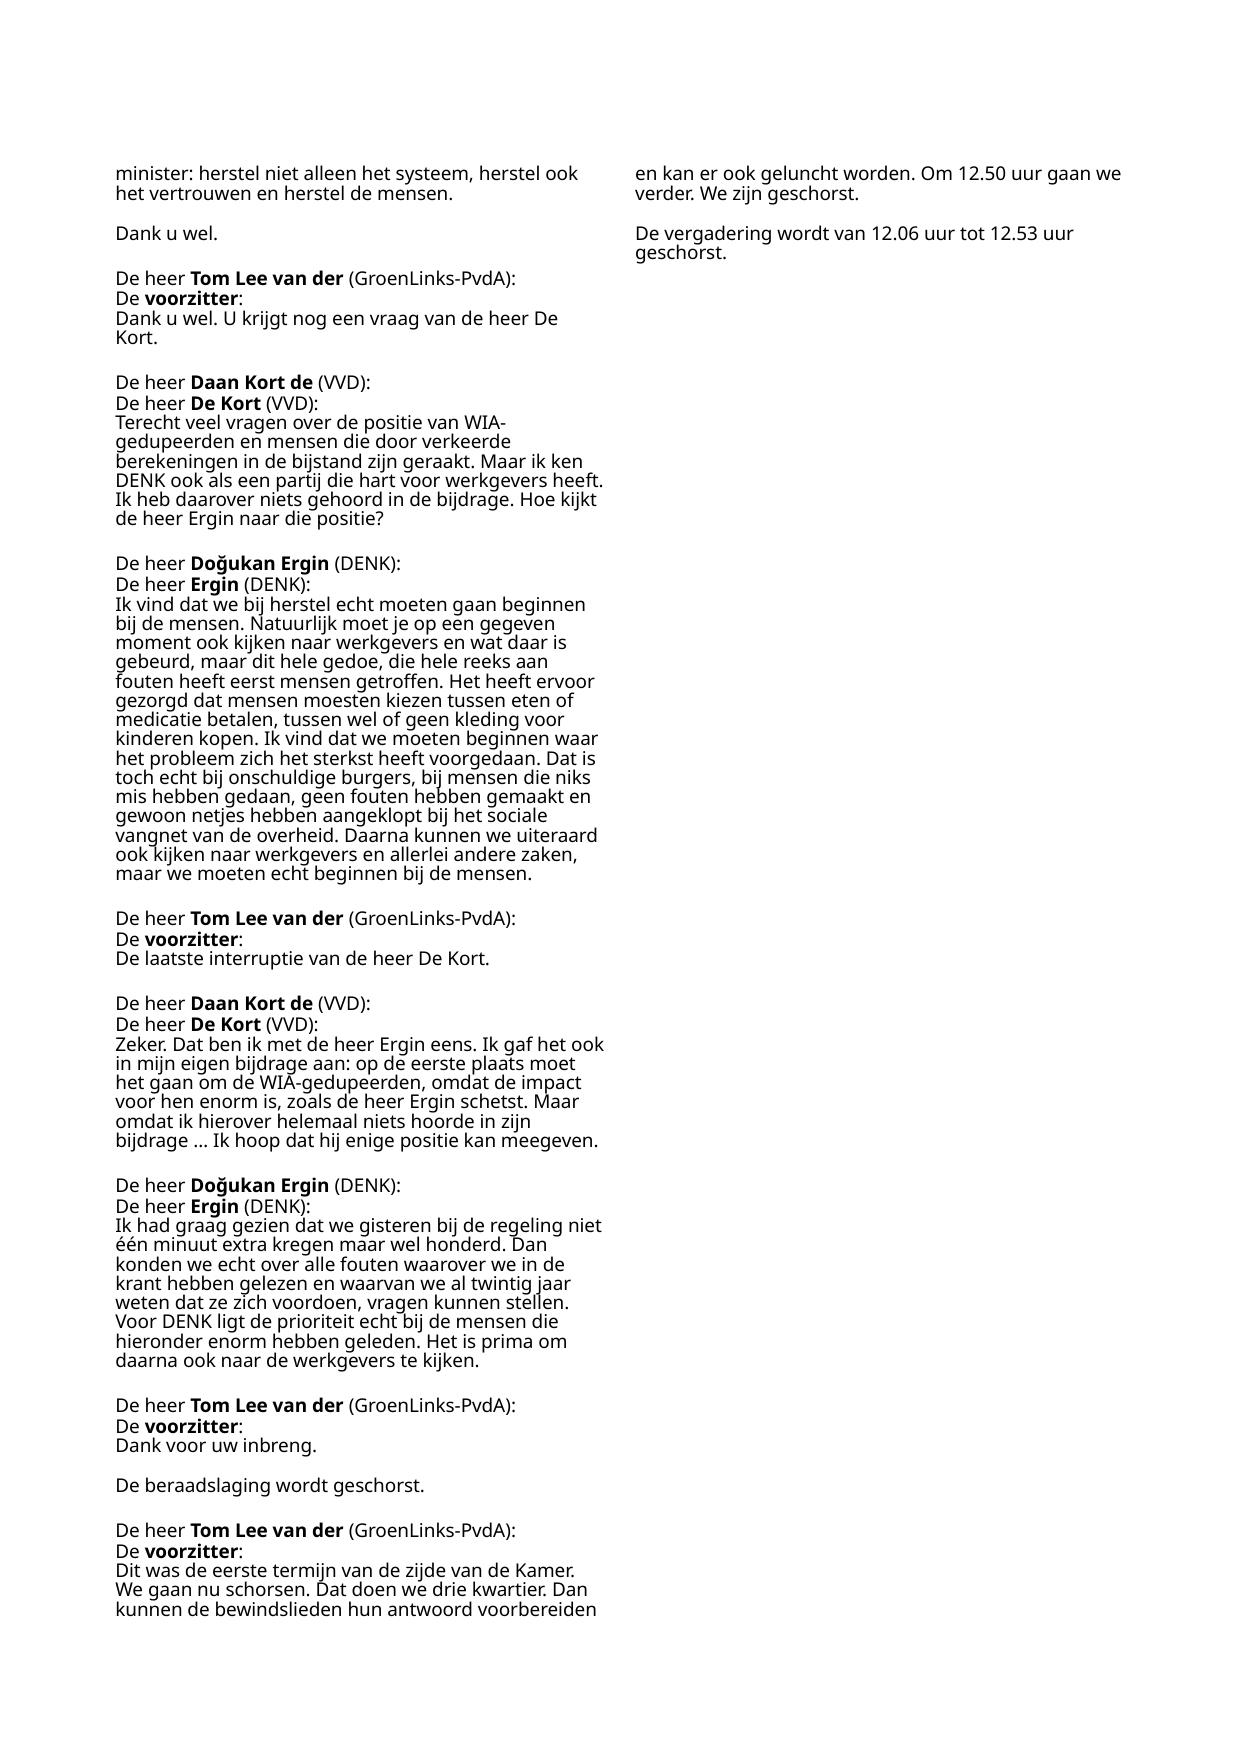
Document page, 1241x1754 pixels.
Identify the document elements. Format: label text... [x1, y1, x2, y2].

text De voorzitter: [115, 1543, 605, 1562]
text De heer De Kort (VVD): [115, 395, 605, 414]
text Dit was de eerste termijn van de zijde van de Kamer. We gaan nu schorsen. Dat doen we drie kwartier. Dan kunnen de bewindslieden hun antwoord voorbereiden [115, 1562, 605, 1620]
text De voorzitter: [115, 931, 605, 950]
text Terecht veel vragen over de positie van WIA-gedupeerden en mensen die door verkeerde berekeningen in de bijstand zijn geraakt. Maar ik ken DENK ook als een partij die hart voor werkgevers heeft. Ik heb daarover niets gehoord in de bijdrage. Hoe kijkt de heer Ergin naar die positie? [115, 414, 605, 530]
text De laatste interruptie van de heer De Kort. [115, 950, 605, 970]
text De beraadslaging wordt geschorst. [115, 1477, 605, 1496]
text De heer Doğukan Ergin (DENK): [115, 1172, 605, 1198]
text Ik vind dat we bij herstel echt moeten gaan beginnen bij de mensen. Natuurlijk moet je op een gegeven moment ook kijken naar werkgevers en wat daar is gebeurd, maar dit hele gedoe, die hele reeks aan fouten heeft eerst mensen getroffen. Het heeft ervoor gezorgd dat mensen moesten kiezen tussen eten of medicatie betalen, tussen wel of geen kleding voor kinderen kopen. Ik vind dat we moeten beginnen waar het probleem zich het sterkst heeft voorgedaan. Dat is toch echt bij onschuldige burgers, bij mensen die niks mis hebben gedaan, geen fouten hebben gemaakt en gewoon netjes hebben aangeklopt bij het sociale vangnet van de overheid. Daarna kunnen we uiteraard ook kijken naar werkgevers en allerlei andere zaken, maar we moeten echt beginnen bij de mensen. [115, 596, 605, 884]
text De heer Doğukan Ergin (DENK): [115, 551, 605, 576]
text De heer Tom Lee van der (GroenLinks-PvdA): [115, 1392, 605, 1418]
text Dank u wel. U krijgt nog een vraag van de heer De Kort. [115, 310, 605, 348]
text Zeker. Dat ben ik met de heer Ergin eens. Ik gaf het ook in mijn eigen bijdrage aan: op de eerste plaats moet het gaan om de WIA-gedupeerden, omdat de impact voor hen enorm is, zoals de heer Ergin schetst. Maar omdat ik hierover helemaal niets hoorde in zijn bijdrage … Ik hoop dat hij enige positie kan meegeven. [115, 1036, 605, 1151]
text De heer Daan Kort de (VVD): [115, 991, 605, 1016]
text De heer Daan Kort de (VVD): [115, 369, 605, 395]
text De voorzitter: [115, 290, 605, 310]
text minister: herstel niet alleen het systeem, herstel ook het vertrouwen en herstel de mensen. [115, 165, 605, 204]
text en kan er ook geluncht worden. Om 12.50 uur gaan we verder. We zijn geschorst. [635, 165, 1125, 204]
text De heer Tom Lee van der (GroenLinks-PvdA): [115, 1517, 605, 1543]
text Dank voor uw inbreng. [115, 1437, 605, 1456]
text De heer Ergin (DENK): [115, 576, 605, 596]
text De heer Tom Lee van der (GroenLinks-PvdA): [115, 265, 605, 290]
text Dank u wel. [115, 224, 605, 244]
text Ik had graag gezien dat we gisteren bij de regeling niet één minuut extra kregen maar wel honderd. Dan konden we echt over alle fouten waarover we in de krant hebben gelezen en waarvan we al twintig jaar weten dat ze zich voordoen, vragen kunnen stellen. Voor DENK ligt de prioriteit echt bij de mensen die hieronder enorm hebben geleden. Het is prima om daarna ook naar de werkgevers te kijken. [115, 1217, 605, 1371]
text De heer Ergin (DENK): [115, 1198, 605, 1217]
text De voorzitter: [115, 1418, 605, 1437]
text De heer De Kort (VVD): [115, 1016, 605, 1036]
text De vergadering wordt van 12.06 uur tot 12.53 uur geschorst. [635, 225, 1125, 263]
text De heer Tom Lee van der (GroenLinks-PvdA): [115, 905, 605, 931]
